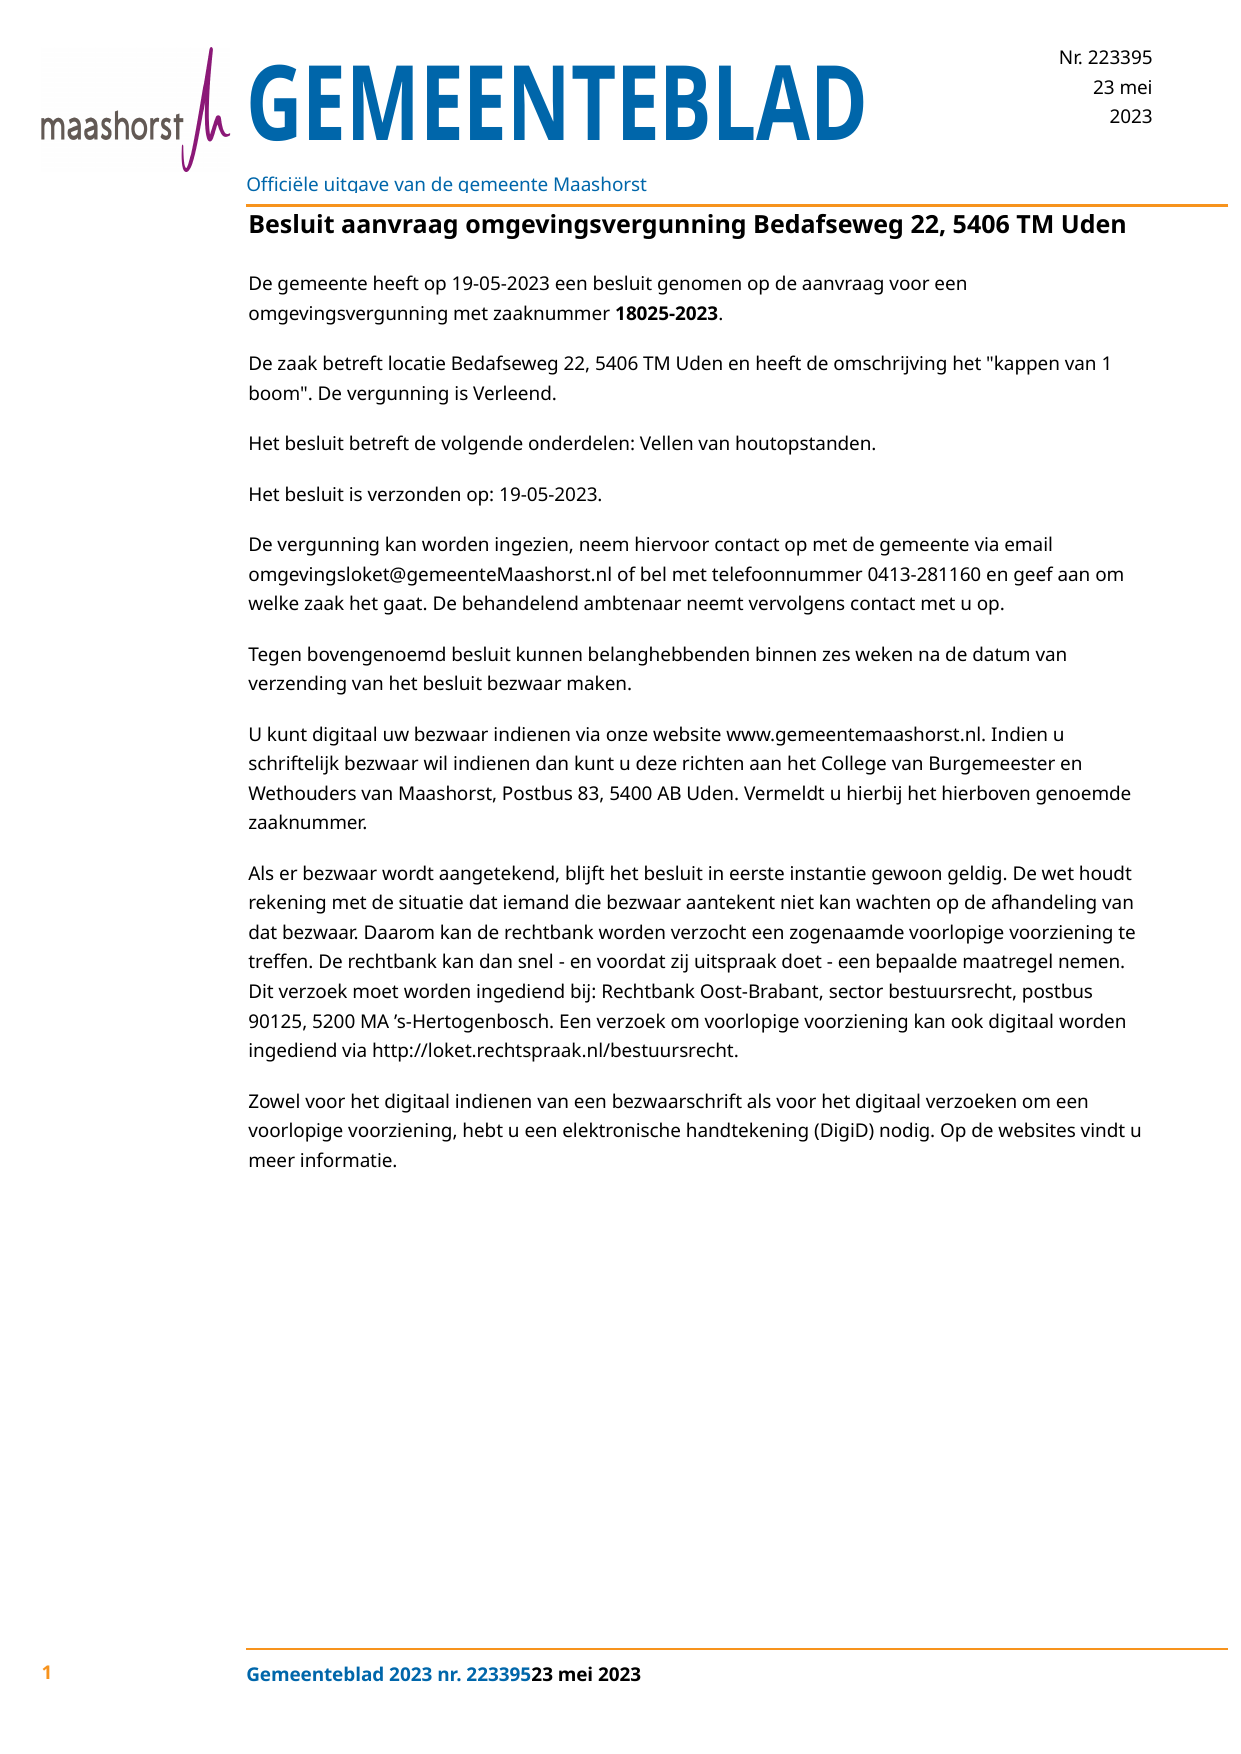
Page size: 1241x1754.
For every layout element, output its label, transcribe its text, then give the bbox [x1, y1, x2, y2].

text De vergunning kan worden ingezien, neem hiervoor contact op met de gemeente via email omgevingsloket@gemeenteMaashorst.nl of bel met telefoonnummer 0413-281160 en geef aan om welke zaak het gaat. De behandelend ambtenaar neemt vervolgens contact met u op. [248, 531, 1152, 616]
text U kunt digitaal uw bezwaar indienen via onze website www.gemeentemaashorst.nl. Indien u schriftelijk bezwaar wil indienen dan kunt u deze richten aan het College van Burgemeester en Wethouders van Maashorst, Postbus 83, 5400 AB Uden. Vermeldt u hierbij het hierboven genoemde zaaknummer. [248, 721, 1152, 835]
text De zaak betreft locatie Bedafseweg 22, 5406 TM Uden en heeft de omschrijving het "kappen van 1 boom". De vergunning is Verleend. [248, 350, 1152, 406]
text Zowel voor het digitaal indienen van een bezwaarschrift als voor het digitaal verzoeken om een voorlopige voorziening, hebt u een elektronische handtekening (DigiD) nodig. Op de websites vindt u meer informatie. [248, 1088, 1152, 1173]
text Tegen bovengenoemd besluit kunnen belanghebbenden binnen zes weken na de datum van verzending van het besluit bezwaar maken. [248, 641, 1152, 696]
text De gemeente heeft op 19-05-2023 een besluit genomen op de aanvraag voor een omgevingsvergunning met zaaknummer 18025-2023. [248, 270, 1152, 326]
text Besluit aanvraag omgevingsvergunning Bedafseweg 22, 5406 TM Uden [248, 207, 1152, 241]
picture [41, 47, 231, 172]
text Als er bezwaar wordt aangetekend, blijft het besluit in eerste instantie gewoon geldig. De wet houdt rekening met de situatie dat iemand die bezwaar aantekent niet kan wachten op de afhandeling van dat bezwaar. Daarom kan de rechtbank worden verzocht een zogenaamde voorlopige voorziening te treffen. De rechtbank kan dan snel - en voordat zij uitspraak doet - een bepaalde maatregel nemen. Dit verzoek moet worden ingediend bij: Rechtbank Oost-Brabant, sector bestuursrecht, postbus 90125, 5200 MA ’s-Hertogenbosch. Een verzoek om voorlopige voorziening kan ook digitaal worden ingediend via http://loket.rechtspraak.nl/bestuursrecht. [248, 860, 1152, 1063]
text Het besluit betreft de volgende onderdelen: Vellen van houtopstanden. [248, 430, 1152, 456]
text Het besluit is verzonden op: 19-05-2023. [248, 481, 1152, 506]
